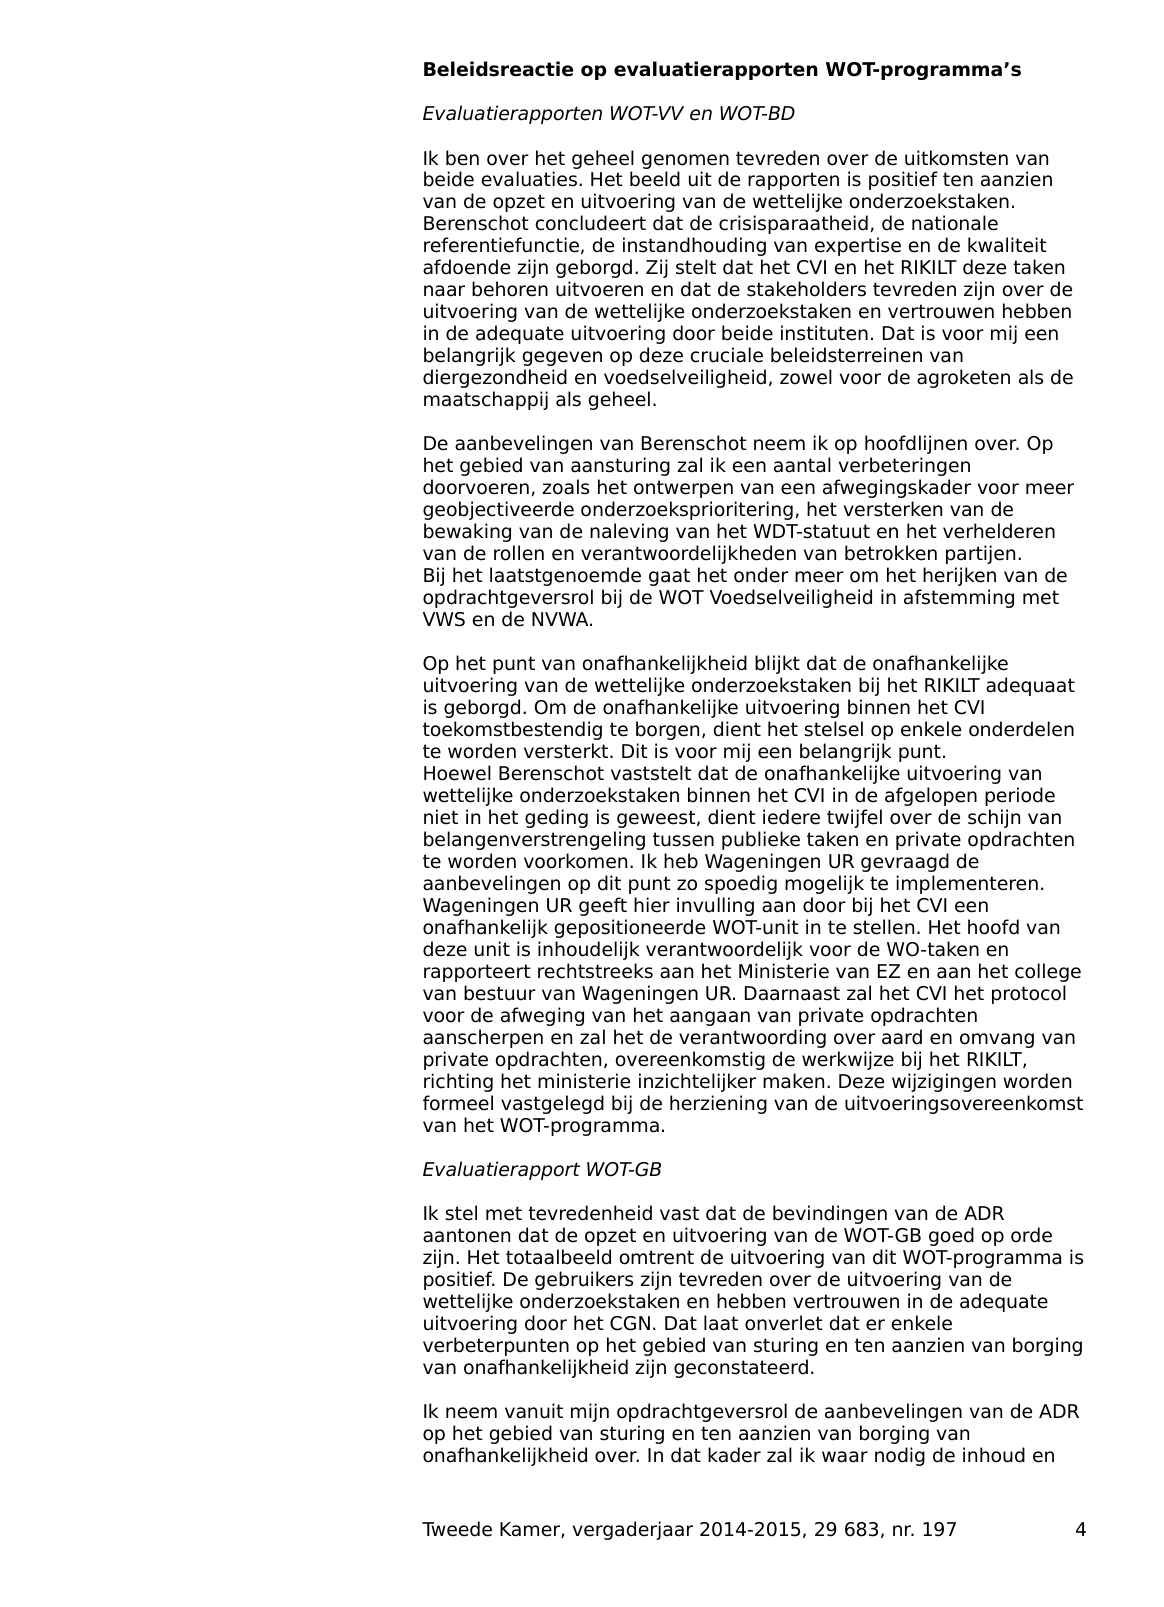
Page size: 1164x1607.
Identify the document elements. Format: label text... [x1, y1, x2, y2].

subtitle Beleidsreactie op evaluatierapporten WOT-programma’s [422, 59, 1087, 81]
text Op het punt van onafhankelijkheid blijkt dat de onafhankelijke uitvoering van de wettelijke onderzoekstaken bij het RIKILT adequaat is geborgd. Om de onafhankelijke uitvoering binnen het CVI toekomstbestendig te borgen, dient het stelsel op enkele onderdelen te worden versterkt. Dit is voor mij een belangrijk punt. [422, 653, 1087, 763]
text Wageningen UR geeft hier invulling aan door bij het CVI een onafhankelijk gepositioneerde WOT-unit in te stellen. Het hoofd van deze unit is inhoudelijk verantwoordelijk voor de WO-taken en rapporteert rechtstreeks aan het Ministerie van EZ en aan het college van bestuur van Wageningen UR. Daarnaast zal het CVI het protocol voor de afweging van het aangaan van private opdrachten aanscherpen en zal het de verantwoording over aard en omvang van private opdrachten, overeenkomstig de werkwijze bij het RIKILT, richting het ministerie inzichtelijker maken. Deze wijzigingen worden formeel vastgelegd bij de herziening van de uitvoeringsovereenkomst van het WOT-programma. [422, 895, 1087, 1137]
text Ik neem vanuit mijn opdrachtgeversrol de aanbevelingen van de ADR op het gebied van sturing en ten aanzien van borging van onafhankelijkheid over. In dat kader zal ik waar nodig de inhoud en [422, 1401, 1087, 1467]
subtitle Evaluatierapport WOT-GB [422, 1159, 1087, 1181]
text De aanbevelingen van Berenschot neem ik op hoofdlijnen over. Op het gebied van aansturing zal ik een aantal verbeteringen doorvoeren, zoals het ontwerpen van een afwegingskader voor meer geobjectiveerde onderzoeksprioritering, het versterken van de bewaking van de naleving van het WDT-statuut en het verhelderen van de rollen en verantwoordelijkheden van betrokken partijen. [422, 433, 1087, 565]
text Hoewel Berenschot vaststelt dat de onafhankelijke uitvoering van wettelijke onderzoekstaken binnen het CVI in de afgelopen periode niet in het geding is geweest, dient iedere twijfel over de schijn van belangenverstrengeling tussen publieke taken en private opdrachten te worden voorkomen. Ik heb Wageningen UR gevraagd de aanbevelingen op dit punt zo spoedig mogelijk te implementeren. [422, 763, 1087, 895]
text Bij het laatstgenoemde gaat het onder meer om het herijken van de opdrachtgeversrol bij de WOT Voedselveiligheid in afstemming met VWS en de NVWA. [422, 565, 1087, 631]
text Ik ben over het geheel genomen tevreden over de uitkomsten van beide evaluaties. Het beeld uit de rapporten is positief ten aanzien van de opzet en uitvoering van de wettelijke onderzoekstaken. Berenschot concludeert dat de crisisparaatheid, de nationale referentiefunctie, de instandhouding van expertise en de kwaliteit afdoende zijn geborgd. Zij stelt dat het CVI en het RIKILT deze taken naar behoren uitvoeren en dat de stakeholders tevreden zijn over de uitvoering van de wettelijke onderzoekstaken en vertrouwen hebben in de adequate uitvoering door beide instituten. Dat is voor mij een belangrijk gegeven op deze cruciale beleidsterreinen van diergezondheid en voedselveiligheid, zowel voor de agroketen als de maatschappij als geheel. [422, 147, 1087, 411]
text Ik stel met tevredenheid vast dat de bevindingen van de ADR aantonen dat de opzet en uitvoering van de WOT-GB goed op orde zijn. Het totaalbeeld omtrent de uitvoering van dit WOT-programma is positief. De gebruikers zijn tevreden over de uitvoering van de wettelijke onderzoekstaken en hebben vertrouwen in de adequate uitvoering door het CGN. Dat laat onverlet dat er enkele verbeterpunten op het gebied van sturing en ten aanzien van borging van onafhankelijkheid zijn geconstateerd. [422, 1203, 1087, 1379]
subtitle Evaluatierapporten WOT-VV en WOT-BD [422, 103, 1087, 125]
